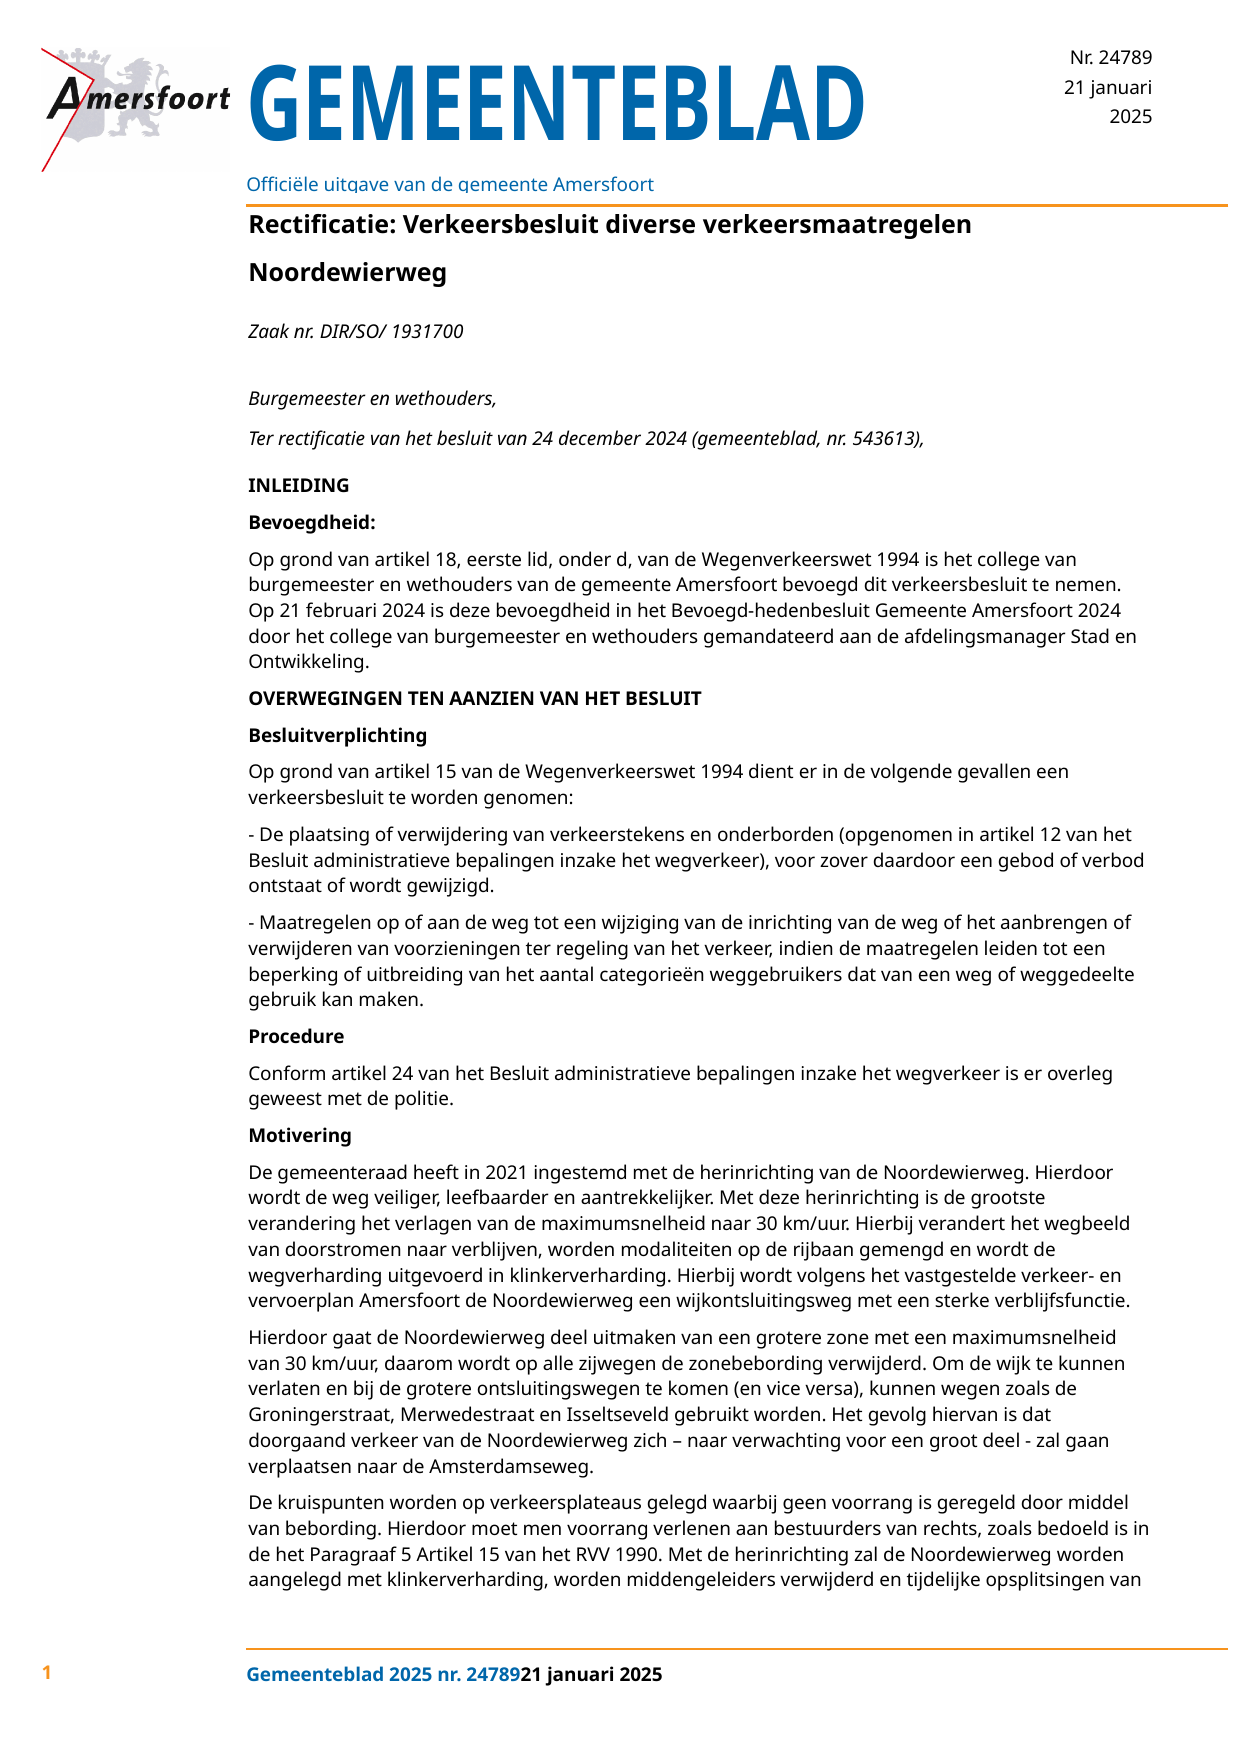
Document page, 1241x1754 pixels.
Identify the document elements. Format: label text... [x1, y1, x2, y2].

text Procedure [248, 1023, 1152, 1049]
text Op grond van artikel 15 van de Wegenverkeerswet 1994 dient er in de volgende gevallen een verkeersbesluit te worden genomen: [248, 759, 1152, 810]
text Hierdoor gaat de Noordewierweg deel uitmaken van een grotere zone met een maximumsnelheid van 30 km/uur, daarom wordt op alle zijwegen de zonebebording verwijderd. Om de wijk te kunnen verlaten en bij de grotere ontsluitingswegen te komen (en vice versa), kunnen wegen zoals de Groningerstraat, Merwedestraat en Isseltseveld gebruikt worden. Het gevolg hiervan is dat doorgaand verkeer van de Noordewierweg zich – naar verwachting voor een groot deel - zal gaan verplaatsen naar de Amsterdamseweg. [248, 1324, 1152, 1478]
text - Maatregelen op of aan de weg tot een wijziging van de inrichting van de weg of het aanbrengen of verwijderen van voorzieningen ter regeling van het verkeer, indien de maatregelen leiden tot een beperking of uitbreiding van het aantal categorieën weggebruikers dat van een weg of weggedeelte gebruik kan maken. [248, 909, 1152, 1012]
picture [41, 47, 231, 172]
text Ter rectificatie van het besluit van 24 december 2024 (gemeenteblad, nr. 543613), [248, 425, 1152, 451]
text INLEIDING [248, 472, 1152, 498]
text Rectificatie: Verkeersbesluit diverse verkeersmaatregelen Noordewierweg [248, 207, 1152, 288]
text Bevoegdheid: [248, 509, 1152, 535]
text De gemeenteraad heeft in 2021 ingestemd met de herinrichting van de Noordewierweg. Hierdoor wordt de weg veiliger, leefbaarder en aantrekkelijker. Met deze herinrichting is de grootste verandering het verlagen van de maximumsnelheid naar 30 km/uur. Hierbij verandert het wegbeeld van doorstromen naar verblijven, worden modaliteiten op de rijbaan gemengd en wordt de wegverharding uitgevoerd in klinkerverharding. Hierbij wordt volgens het vastgestelde verkeer- en vervoerplan Amersfoort de Noordewierweg een wijkontsluitingsweg met een sterke verblijfsfunctie. [248, 1159, 1152, 1313]
text Burgemeester en wethouders, [248, 386, 1152, 411]
text Zaak nr. DIR/SO/ 1931700 [248, 318, 1152, 344]
text - De plaatsing of verwijdering van verkeerstekens en onderborden (opgenomen in artikel 12 van het Besluit administratieve bepalingen inzake het wegverkeer), voor zover daardoor een gebod of verbod ontstaat of wordt gewijzigd. [248, 821, 1152, 898]
text OVERWEGINGEN TEN AANZIEN VAN HET BESLUIT [248, 685, 1152, 711]
text De kruispunten worden op verkeersplateaus gelegd waarbij geen voorrang is geregeld door middel van bebording. Hierdoor moet men voorrang verlenen aan bestuurders van rechts, zoals bedoeld is in de het Paragraaf 5 Artikel 15 van het RVV 1990. Met de herinrichting zal de Noordewierweg worden aangelegd met klinkerverharding, worden middengeleiders verwijderd en tijdelijke opsplitsingen van [248, 1489, 1152, 1592]
text Motivering [248, 1122, 1152, 1148]
text Conform artikel 24 van het Besluit administratieve bepalingen inzake het wegverkeer is er overleg geweest met de politie. [248, 1060, 1152, 1111]
text Besluitverplichting [248, 722, 1152, 748]
text Op grond van artikel 18, eerste lid, onder d, van de Wegenverkeerswet 1994 is het college van burgemeester en wethouders van de gemeente Amersfoort bevoegd dit verkeersbesluit te nemen. Op 21 februari 2024 is deze bevoegdheid in het Bevoegd-hedenbesluit Gemeente Amersfoort 2024 door het college van burgemeester en wethouders gemandateerd aan de afdelingsmanager Stad en Ontwikkeling. [248, 546, 1152, 674]
